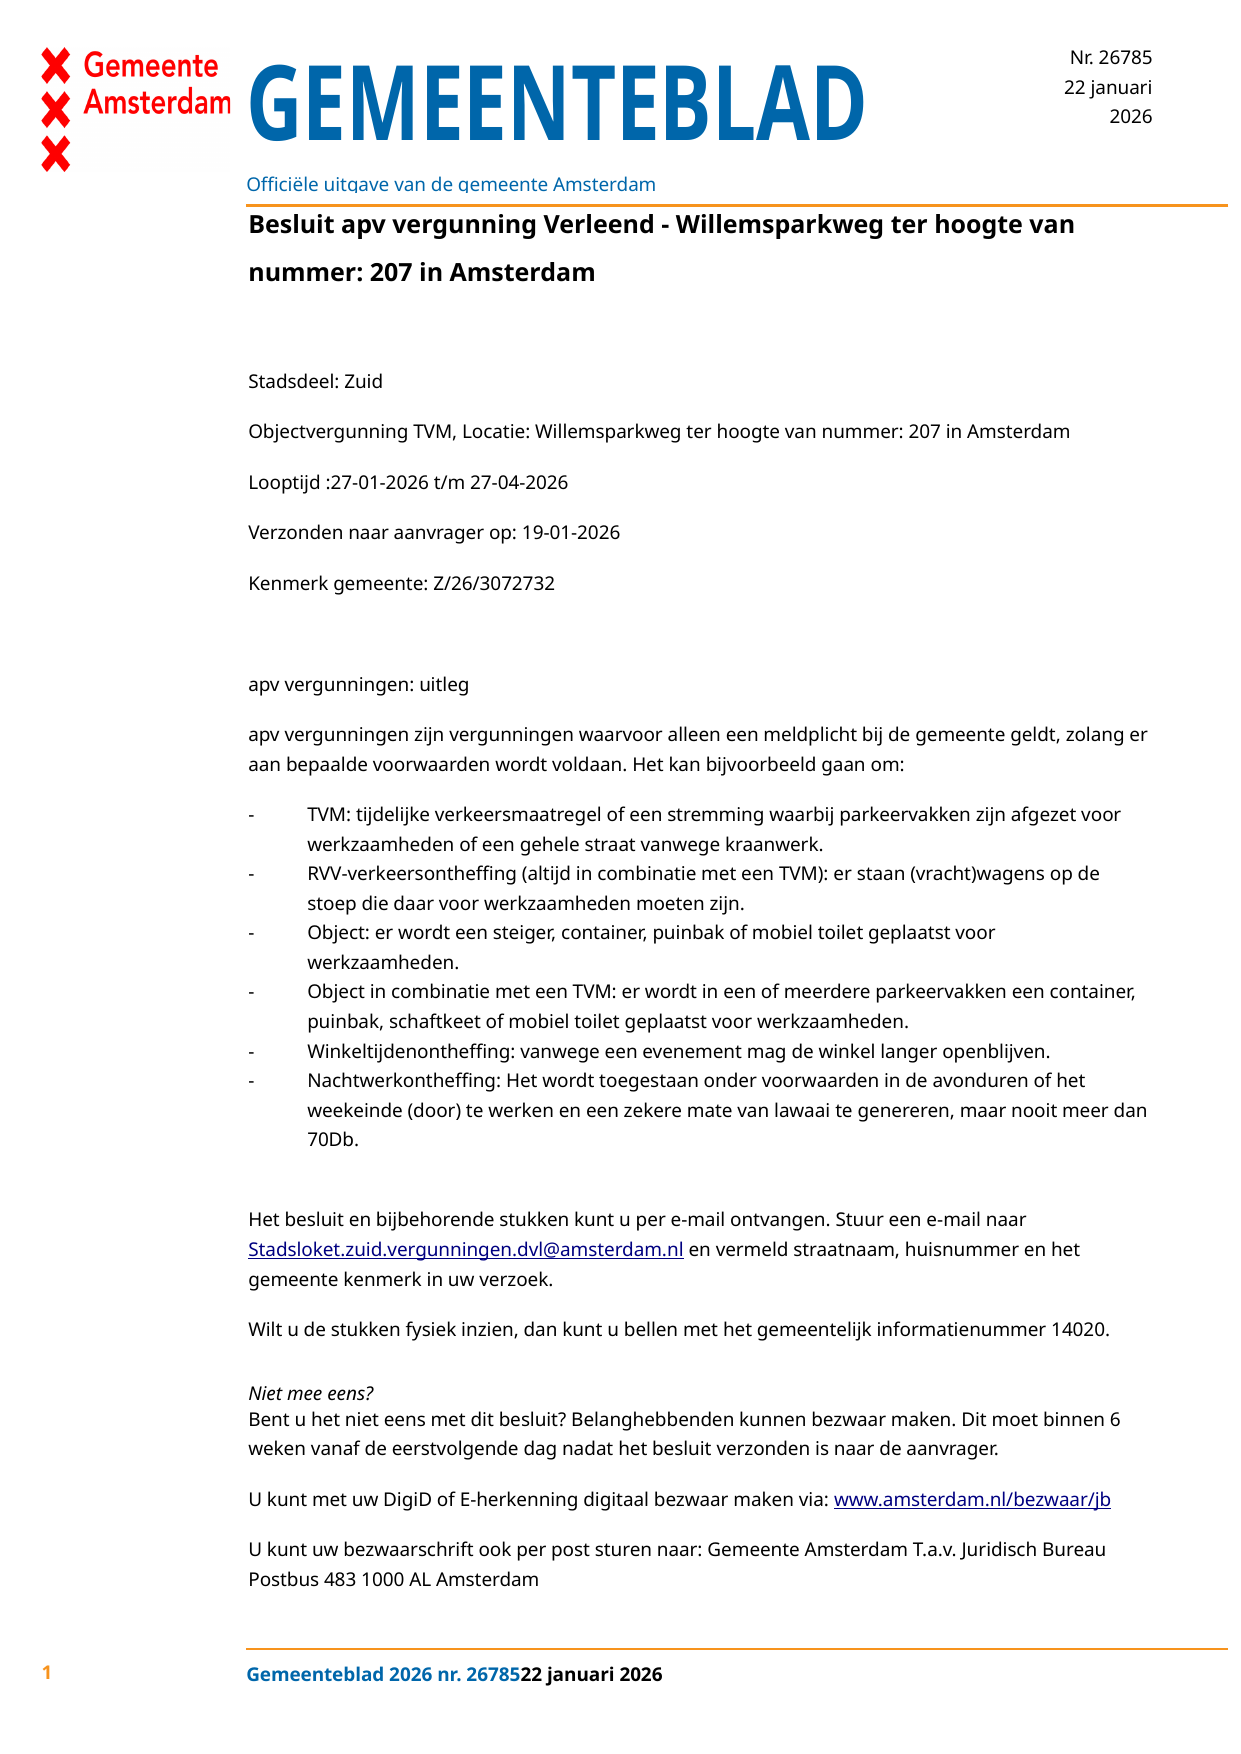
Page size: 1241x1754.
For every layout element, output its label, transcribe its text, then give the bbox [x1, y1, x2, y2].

list Nachtwerkontheffing: Het wordt toegestaan onder voorwaarden in de avonduren of het weekeinde (door) te werken en een zekere mate van lawaai te genereren, maar nooit meer dan 70Db. [248, 1067, 1152, 1152]
text apv vergunningen zijn vergunningen waarvoor alleen een meldplicht bij de gemeente geldt, zolang er aan bepaalde voorwaarden wordt voldaan. Het kan bijvoorbeeld gaan om: [248, 721, 1152, 777]
list Object: er wordt een steiger, container, puinbak of mobiel toilet geplaatst voor werkzaamheden. [248, 919, 1152, 975]
text Besluit apv vergunning Verleend - Willemsparkweg ter hoogte van nummer: 207 in Amsterdam [248, 207, 1152, 288]
text Verzonden naar aanvrager op: 19-01-2026 [248, 519, 1152, 545]
text Het besluit en bijbehorende stukken kunt u per e-mail ontvangen. Stuur een e-mail naar Stadsloket.zuid.vergunningen.dvl@amsterdam.nl en vermeld straatnaam, huisnummer en het gemeente kenmerk in uw verzoek. [248, 1207, 1152, 1292]
text U kunt uw bezwaarschrift ook per post sturen naar: Gemeente Amsterdam T.a.v. Juridisch Bureau Postbus 483 1000 AL Amsterdam [248, 1536, 1152, 1592]
text Objectvergunning TVM, Locatie: Willemsparkweg ter hoogte van nummer: 207 in Amsterdam [248, 419, 1152, 444]
picture [41, 47, 231, 172]
text Wilt u de stukken fysiek inzien, dan kunt u bellen met het gemeentelijk informatienummer 14020. [248, 1316, 1152, 1342]
text U kunt met uw DigiD of E-herkenning digitaal bezwaar maken via: www.amsterdam.nl/bezwaar/jb [248, 1486, 1152, 1512]
list Winkeltijdenontheffing: vanwege een evenement mag de winkel langer openblijven. [248, 1038, 1152, 1064]
list TVM: tijdelijke verkeersmaatregel of een stremming waarbij parkeervakken zijn afgezet voor werkzaamheden of een gehele straat vanwege kraanwerk. [248, 801, 1152, 857]
text Kenmerk gemeente: Z/26/3072732 [248, 570, 1152, 596]
text Niet mee eens? [248, 1380, 1152, 1406]
list Object in combinatie met een TVM: er wordt in een of meerdere parkeervakken een container, puinbak, schaftkeet of mobiel toilet geplaatst voor werkzaamheden. [248, 979, 1152, 1034]
list RVV-verkeersontheffing (altijd in combinatie met een TVM): er staan (vracht)wagens op de stoep die daar voor werkzaamheden moeten zijn. [248, 860, 1152, 916]
text Looptijd :27-01-2026 t/m 27-04-2026 [248, 469, 1152, 495]
text Stadsdeel: Zuid [248, 368, 1152, 394]
text apv vergunningen: uitleg [248, 671, 1152, 697]
text Bent u het niet eens met dit besluit? Belanghebbenden kunnen bezwaar maken. Dit moet binnen 6 weken vanaf de eerstvolgende dag nadat het besluit verzonden is naar de aanvrager. [248, 1406, 1152, 1461]
